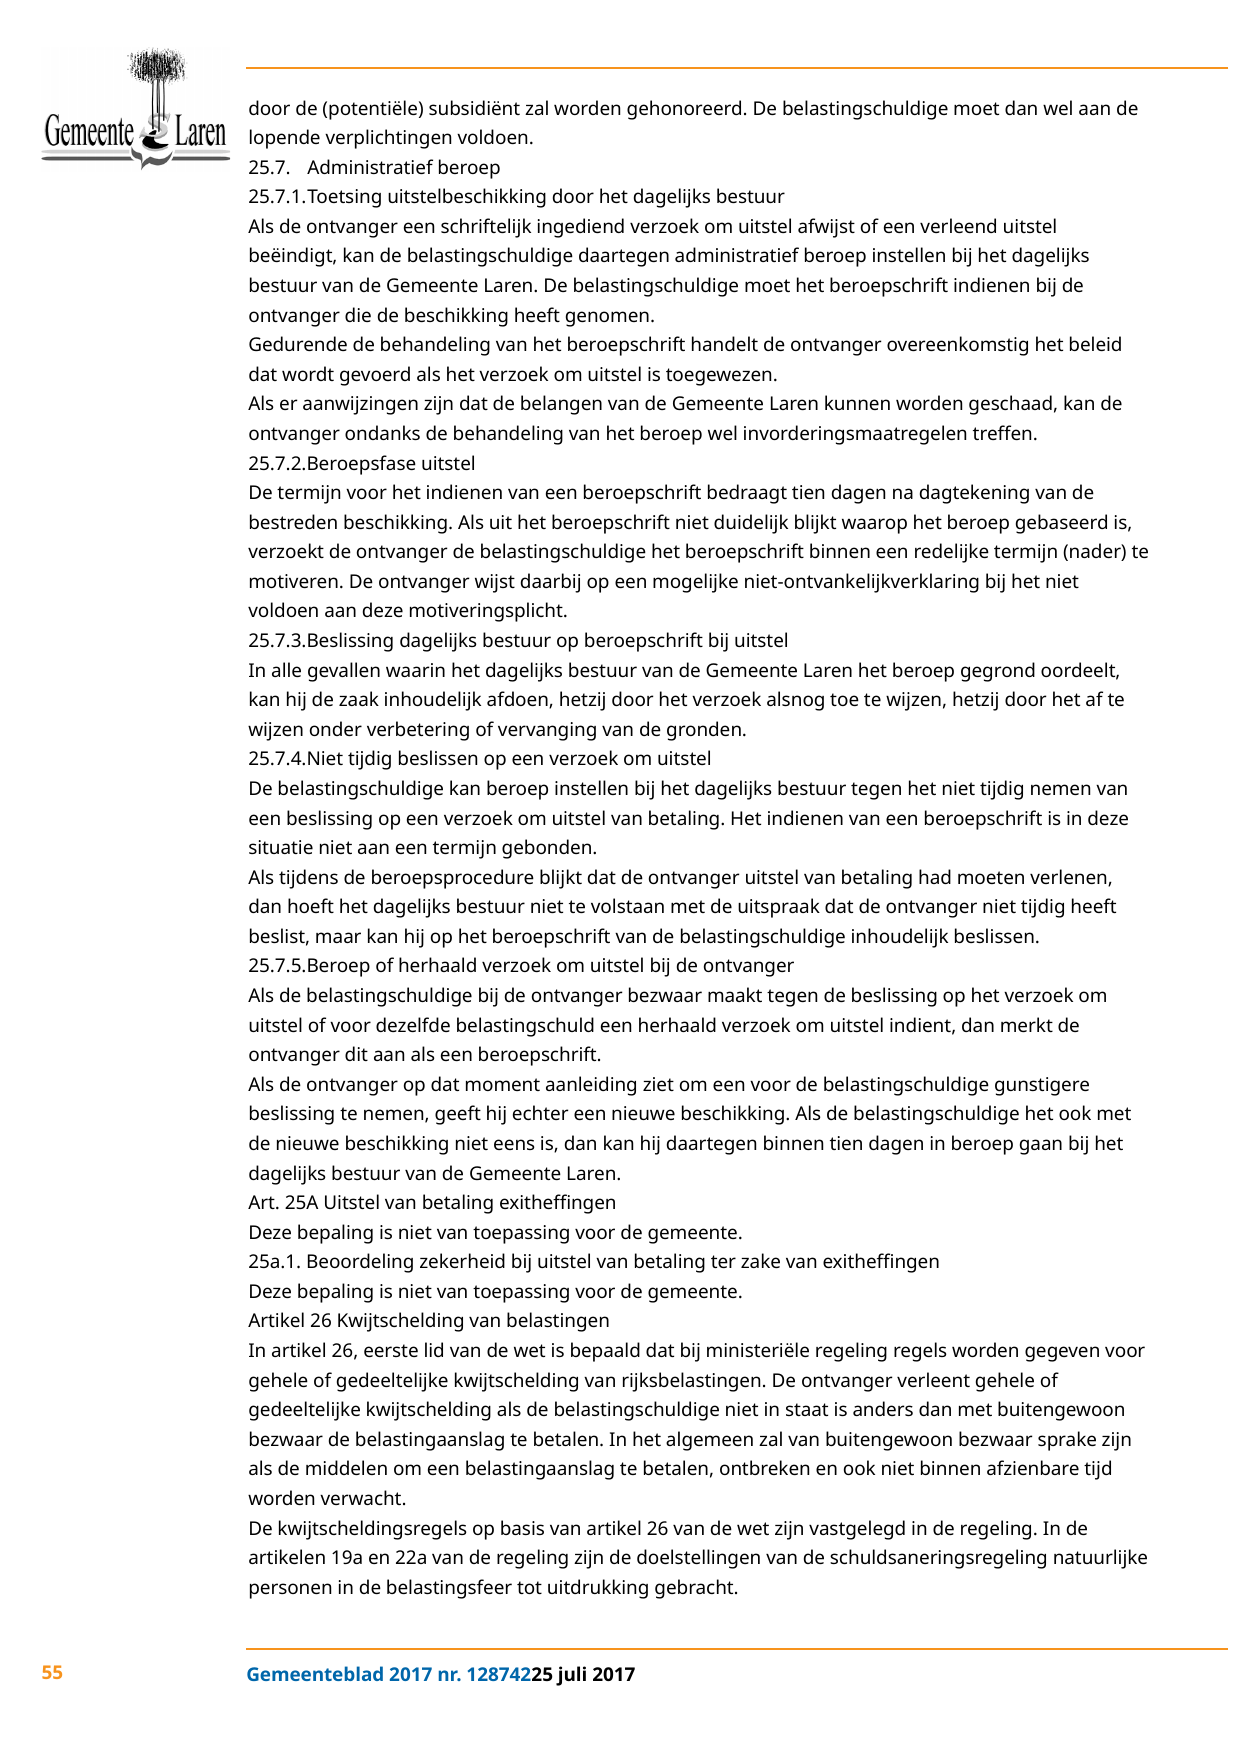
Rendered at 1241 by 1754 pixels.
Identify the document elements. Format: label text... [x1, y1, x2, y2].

text 25.7.3.Beslissing dagelijks bestuur op beroepschrift bij uitstel [248, 627, 1152, 653]
text 25a.1. Beoordeling zekerheid bij uitstel van betaling ter zake van exitheffingen [248, 1248, 1152, 1274]
text Als tijdens de beroepsprocedure blijkt dat de ontvanger uitstel van betaling had moeten verlenen, dan hoeft het dagelijks bestuur niet te volstaan met de uitspraak dat de ontvanger niet tijdig heeft beslist, maar kan hij op het beroepschrift van de belastingschuldige inhoudelijk beslissen. [248, 864, 1152, 949]
text Gedurende de behandeling van het beroepschrift handelt de ontvanger overeenkomstig het beleid dat wordt gevoerd als het verzoek om uitstel is toegewezen. [248, 331, 1152, 387]
text 25.7.4.Niet tijdig beslissen op een verzoek om uitstel [248, 746, 1152, 771]
text Als de belastingschuldige bij de ontvanger bezwaar maakt tegen de beslissing op het verzoek om uitstel of voor dezelfde belastingschuld een herhaald verzoek om uitstel indient, dan merkt de ontvanger dit aan als een beroepschrift. [248, 982, 1152, 1067]
text In artikel 26, eerste lid van de wet is bepaald dat bij ministeriële regeling regels worden gegeven voor gehele of gedeeltelijke kwijtschelding van rijksbelastingen. De ontvanger verleent gehele of gedeeltelijke kwijtschelding als de belastingschuldige niet in staat is anders dan met buitengewoon bezwaar de belastingaanslag te betalen. In het algemeen zal van buitengewoon bezwaar sprake zijn als de middelen om een belastingaanslag te betalen, ontbreken en ook niet binnen afzienbare tijd worden verwacht. [248, 1337, 1152, 1511]
list Administratief beroep [248, 154, 1152, 180]
text Art. 25A Uitstel van betaling exitheffingen [248, 1189, 1152, 1215]
list Toetsing uitstelbeschikking door het dagelijks bestuur [248, 183, 1152, 209]
text Als de ontvanger een schriftelijk ingediend verzoek om uitstel afwijst of een verleend uitstel beëindigt, kan de belastingschuldige daartegen administratief beroep instellen bij het dagelijks bestuur van de Gemeente Laren. De belastingschuldige moet het beroepschrift indienen bij de ontvanger die de beschikking heeft genomen. [248, 213, 1152, 328]
text In alle gevallen waarin het dagelijks bestuur van de Gemeente Laren het beroep gegrond oordeelt, kan hij de zaak inhoudelijk afdoen, hetzij door het verzoek alsnog toe te wijzen, hetzij door het af te wijzen onder verbetering of vervanging van de gronden. [248, 657, 1152, 742]
text De kwijtscheldingsregels op basis van artikel 26 van de wet zijn vastgelegd in de regeling. In de artikelen 19a en 22a van de regeling zijn de doelstellingen van de schuldsaneringsregeling natuurlijke personen in de belastingsfeer tot uitdrukking gebracht. [248, 1515, 1152, 1600]
text Deze bepaling is niet van toepassing voor de gemeente. [248, 1278, 1152, 1304]
picture [41, 47, 231, 172]
text Artikel 26 Kwijtschelding van belastingen [248, 1308, 1152, 1333]
text 25.7.5.Beroep of herhaald verzoek om uitstel bij de ontvanger [248, 953, 1152, 978]
text door de (potentiële) subsidiënt zal worden gehonoreerd. De belastingschuldige moet dan wel aan de lopende verplichtingen voldoen. [248, 95, 1152, 150]
text Als de ontvanger op dat moment aanleiding ziet om een voor de belastingschuldige gunstigere beslissing te nemen, geeft hij echter een nieuwe beschikking. Als de belastingschuldige het ook met de nieuwe beschikking niet eens is, dan kan hij daartegen binnen tien dagen in beroep gaan bij het dagelijks bestuur van de Gemeente Laren. [248, 1071, 1152, 1186]
text Als er aanwijzingen zijn dat de belangen van de Gemeente Laren kunnen worden geschaad, kan de ontvanger ondanks de behandeling van het beroep wel invorderingsmaatregelen treffen. [248, 391, 1152, 446]
text De belastingschuldige kan beroep instellen bij het dagelijks bestuur tegen het niet tijdig nemen van een beslissing op een verzoek om uitstel van betaling. Het indienen van een beroepschrift is in deze situatie niet aan een termijn gebonden. [248, 775, 1152, 860]
text 25.7.2.Beroepsfase uitstel [248, 450, 1152, 476]
text Deze bepaling is niet van toepassing voor de gemeente. [248, 1219, 1152, 1245]
text De termijn voor het indienen van een beroepschrift bedraagt tien dagen na dagtekening van de bestreden beschikking. Als uit het beroepschrift niet duidelijk blijkt waarop het beroep gebaseerd is, verzoekt de ontvanger de belastingschuldige het beroepschrift binnen een redelijke termijn (nader) te motiveren. De ontvanger wijst daarbij op een mogelijke niet-ontvankelijkverklaring bij het niet voldoen aan deze motiveringsplicht. [248, 479, 1152, 623]
